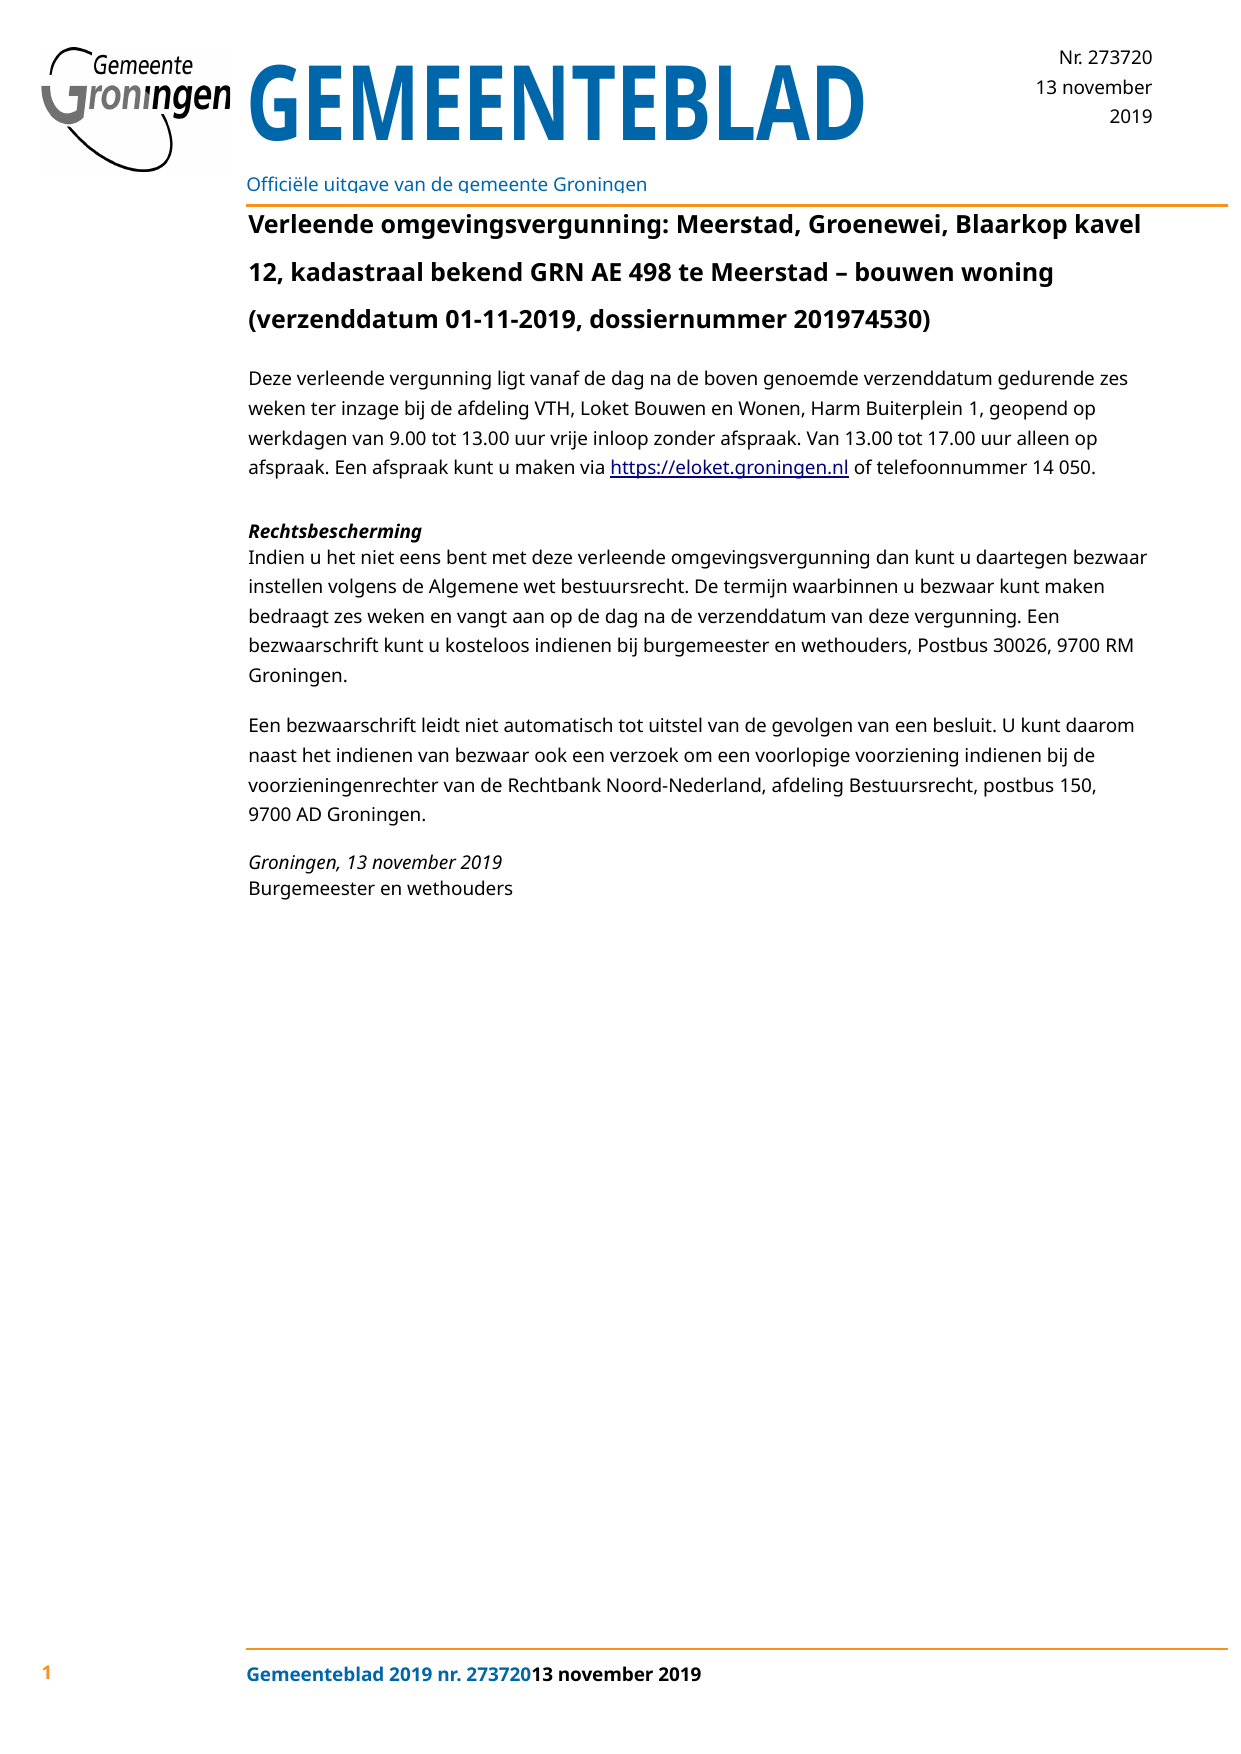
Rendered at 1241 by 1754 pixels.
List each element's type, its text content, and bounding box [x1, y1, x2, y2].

text Indien u het niet eens bent met deze verleende omgevingsvergunning dan kunt u daartegen bezwaar instellen volgens de Algemene wet bestuursrecht. De termijn waarbinnen u bezwaar kunt maken bedraagt zes weken en vangt aan op de dag na de verzenddatum van deze vergunning. Een bezwaarschrift kunt u kosteloos indienen bij burgemeester en wethouders, Postbus 30026, 9700 RM Groningen. [248, 544, 1152, 688]
text Groningen, 13 november 2019 [248, 849, 1152, 875]
text Deze verleende vergunning ligt vanaf de dag na de boven genoemde verzenddatum gedurende zes weken ter inzage bij de afdeling VTH, Loket Bouwen en Wonen, Harm Buiterplein 1, geopend op werkdagen van 9.00 tot 13.00 uur vrije inloop zonder afspraak. Van 13.00 tot 17.00 uur alleen op afspraak. Een afspraak kunt u maken via https://eloket.groningen.nl of telefoonnummer 14 050. [248, 366, 1152, 480]
picture [41, 47, 231, 172]
text Rechtsbescherming [248, 518, 1152, 544]
text Verleende omgevingsvergunning: Meerstad, Groenewei, Blaarkop kavel 12, kadastraal bekend GRN AE 498 te Meerstad – bouwen woning (verzenddatum 01-11-2019, dossiernummer 201974530) [248, 207, 1152, 336]
text Een bezwaarschrift leidt niet automatisch tot uitstel van de gevolgen van een besluit. U kunt daarom naast het indienen van bezwaar ook een verzoek om een voorlopige voorziening indienen bij de voorzieningenrechter van de Rechtbank Noord-Nederland, afdeling Bestuursrecht, postbus 150, 9700 AD Groningen. [248, 713, 1152, 827]
text Burgemeester en wethouders [248, 875, 1152, 901]
